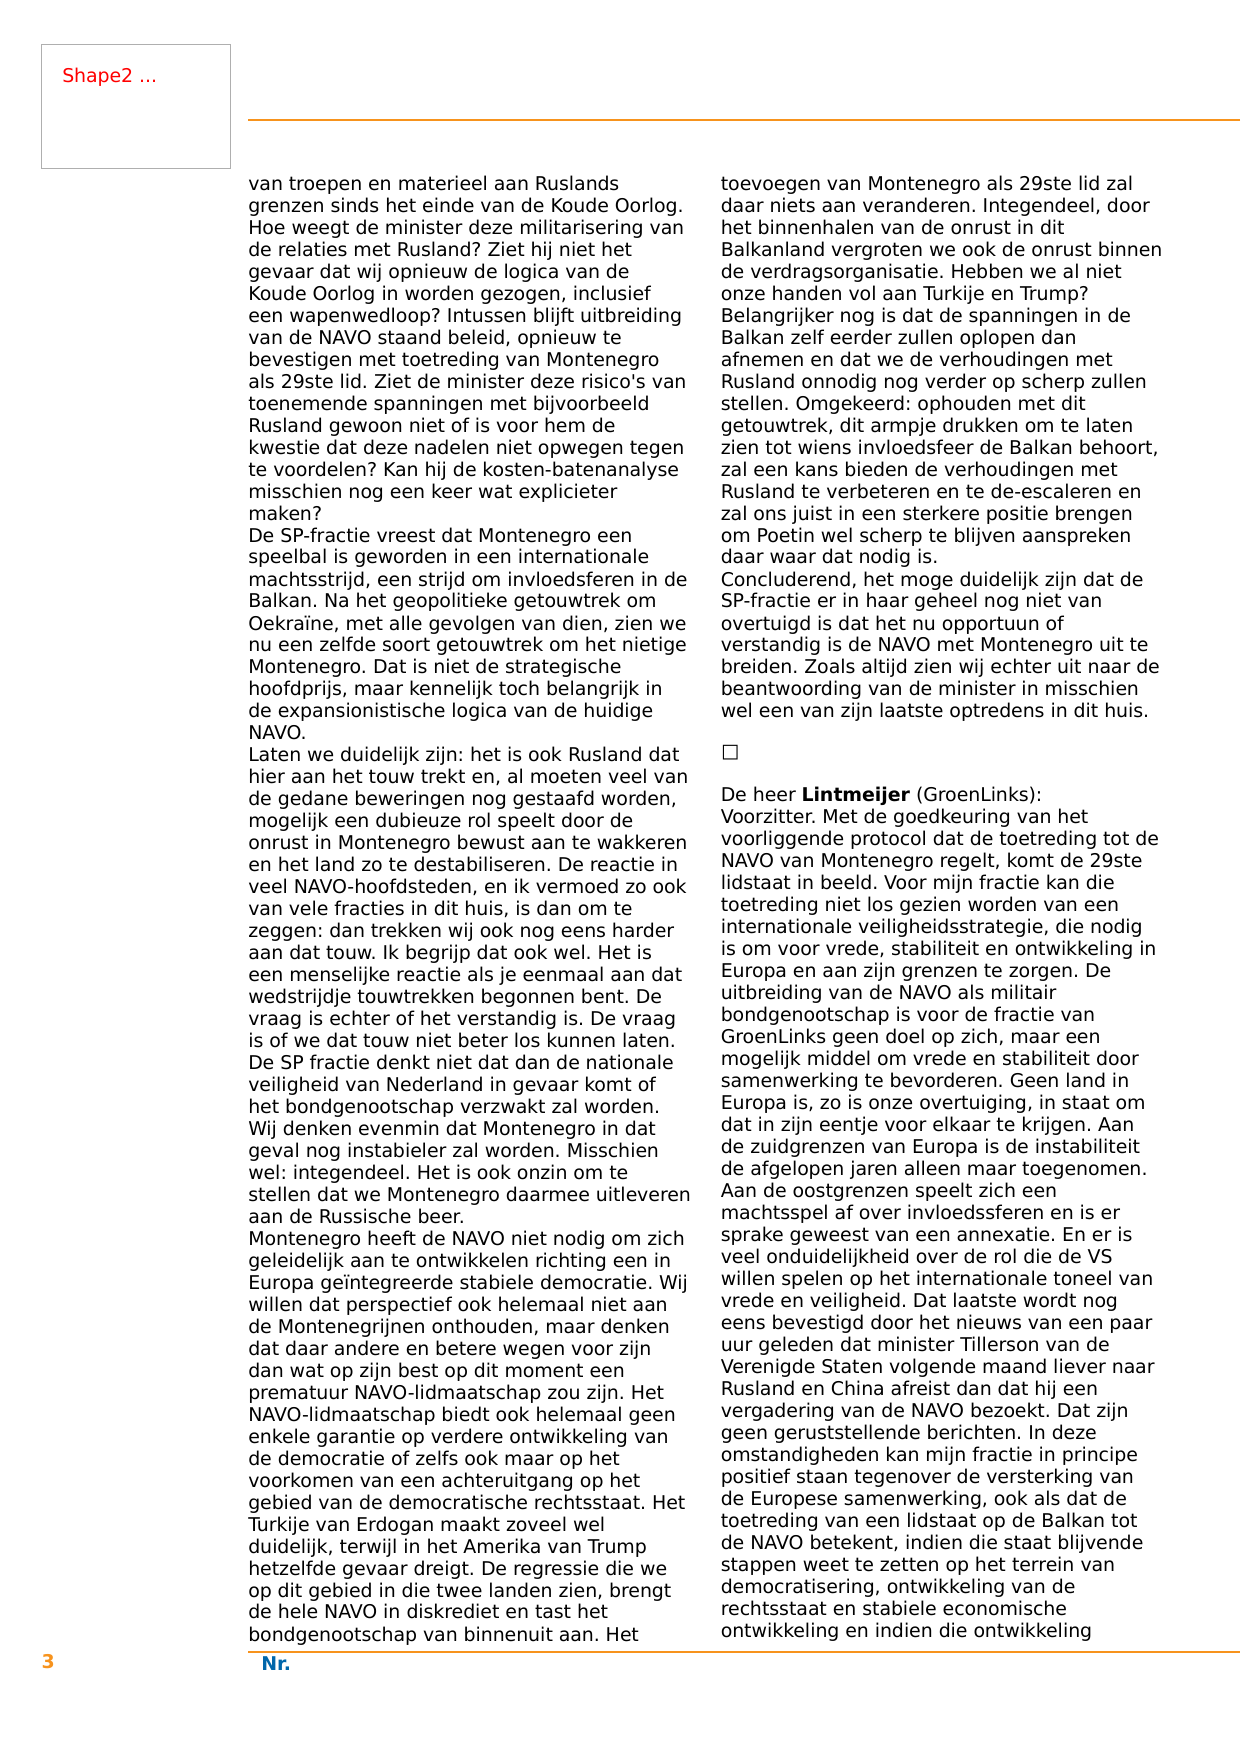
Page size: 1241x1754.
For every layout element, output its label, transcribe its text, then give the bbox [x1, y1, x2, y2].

text Voorzitter. Met de goedkeuring van het voorliggende protocol dat de toetreding tot de NAVO van Montenegro regelt, komt de 29ste lidstaat in beeld. Voor mijn fractie kan die toetreding niet los gezien worden van een internationale veiligheidsstrategie, die nodig is om voor vrede, stabiliteit en ontwikkeling in Europa en aan zijn grenzen te zorgen. De uitbreiding van de NAVO als militair bondgenootschap is voor de fractie van GroenLinks geen doel op zich, maar een mogelijk middel om vrede en stabiliteit door samenwerking te bevorderen. Geen land in Europa is, zo is onze overtuiging, in staat om dat in zijn eentje voor elkaar te krijgen. Aan de zuidgrenzen van Europa is de instabiliteit de afgelopen jaren alleen maar toegenomen. Aan de oostgrenzen speelt zich een machtsspel af over invloedssferen en is er sprake geweest van een annexatie. En er is veel onduidelijkheid over de rol die de VS willen spelen op het internationale toneel van vrede en veiligheid. Dat laatste wordt nog eens bevestigd door het nieuws van een paar uur geleden dat minister Tillerson van de Verenigde Staten volgende maand liever naar Rusland en China afreist dan dat hij een vergadering van de NAVO bezoekt. Dat zijn geen geruststellende berichten. In deze omstandigheden kan mijn fractie in principe positief staan tegenover de versterking van de Europese samenwerking, ook als dat de toetreding van een lidstaat op de Balkan tot de NAVO betekent, indien die staat blijvende stappen weet te zetten op het terrein van democratisering, ontwikkeling van de rechtsstaat en stabiele economische ontwikkeling en indien die ontwikkeling [721, 806, 1163, 1641]
text Belangrijker nog is dat de spanningen in de Balkan zelf eerder zullen oplopen dan afnemen en dat we de verhoudingen met Rusland onnodig nog verder op scherp zullen stellen. Omgekeerd: ophouden met dit getouwtrek, dit armpje drukken om te laten zien tot wiens invloedsfeer de Balkan behoort, zal een kans bieden de verhoudingen met Rusland te verbeteren en te de-escaleren en zal ons juist in een sterkere positie brengen om Poetin wel scherp te blijven aanspreken daar waar dat nodig is. [721, 305, 1163, 568]
text ⬜ [721, 742, 1163, 764]
text Concluderend, het moge duidelijk zijn dat de SP-fractie er in haar geheel nog niet van overtuigd is dat het nu opportuun of verstandig is de NAVO met Montenegro uit te breiden. Zoals altijd zien wij echter uit naar de beantwoording van de minister in misschien wel een van zijn laatste optredens in dit huis. [721, 568, 1163, 722]
text van troepen en materieel aan Ruslands grenzen sinds het einde van de Koude Oorlog. Hoe weegt de minister deze militarisering van de relaties met Rusland? Ziet hij niet het gevaar dat wij opnieuw de logica van de Koude Oorlog in worden gezogen, inclusief een wapenwedloop? Intussen blijft uitbreiding van de NAVO staand beleid, opnieuw te bevestigen met toetreding van Montenegro als 29ste lid. Ziet de minister deze risico's van toenemende spanningen met bijvoorbeeld Rusland gewoon niet of is voor hem de kwestie dat deze nadelen niet opwegen tegen te voordelen? Kan hij de kosten-batenanalyse misschien nog een keer wat explicieter maken? [248, 173, 691, 524]
text Montenegro heeft de NAVO niet nodig om zich geleidelijk aan te ontwikkelen richting een in Europa geïntegreerde stabiele democratie. Wij willen dat perspectief ook helemaal niet aan de Montenegrijnen onthouden, maar denken dat daar andere en betere wegen voor zijn dan wat op zijn best op dit moment een prematuur NAVO-lidmaatschap zou zijn. Het NAVO-lidmaatschap biedt ook helemaal geen enkele garantie op verdere ontwikkeling van de democratie of zelfs ook maar op het voorkomen van een achteruitgang op het gebied van de democratische rechtsstaat. Het Turkije van Erdogan maakt zoveel wel duidelijk, terwijl in het Amerika van Trump hetzelfde gevaar dreigt. De regressie die we op dit gebied in die twee landen zien, brengt de hele NAVO in diskrediet en tast het bondgenootschap van binnenuit aan. Het [248, 1228, 691, 1645]
text De heer Lintmeijer (GroenLinks): [721, 784, 1163, 806]
text Laten we duidelijk zijn: het is ook Rusland dat hier aan het touw trekt en, al moeten veel van de gedane beweringen nog gestaafd worden, mogelijk een dubieuze rol speelt door de onrust in Montenegro bewust aan te wakkeren en het land zo te destabiliseren. De reactie in veel NAVO-hoofdsteden, en ik vermoed zo ook van vele fracties in dit huis, is dan om te zeggen: dan trekken wij ook nog eens harder aan dat touw. Ik begrijp dat ook wel. Het is een menselijke reactie als je eenmaal aan dat wedstrijdje touwtrekken begonnen bent. De vraag is echter of het verstandig is. De vraag is of we dat touw niet beter los kunnen laten. De SP fractie denkt niet dat dan de nationale veiligheid van Nederland in gevaar komt of het bondgenootschap verzwakt zal worden. Wij denken evenmin dat Montenegro in dat geval nog instabieler zal worden. Misschien wel: integendeel. Het is ook onzin om te stellen dat we Montenegro daarmee uitleveren aan de Russische beer. [248, 744, 691, 1228]
text toevoegen van Montenegro als 29ste lid zal daar niets aan veranderen. Integendeel, door het binnenhalen van de onrust in dit Balkanland vergroten we ook de onrust binnen de verdragsorganisatie. Hebben we al niet onze handen vol aan Turkije en Trump? [721, 173, 1163, 305]
text De SP-fractie vreest dat Montenegro een speelbal is geworden in een internationale machtsstrijd, een strijd om invloedsferen in de Balkan. Na het geopolitieke getouwtrek om Oekraïne, met alle gevolgen van dien, zien we nu een zelfde soort getouwtrek om het nietige Montenegro. Dat is niet de strategische hoofdprijs, maar kennelijk toch belangrijk in de expansionistische logica van de huidige NAVO. [248, 524, 691, 744]
